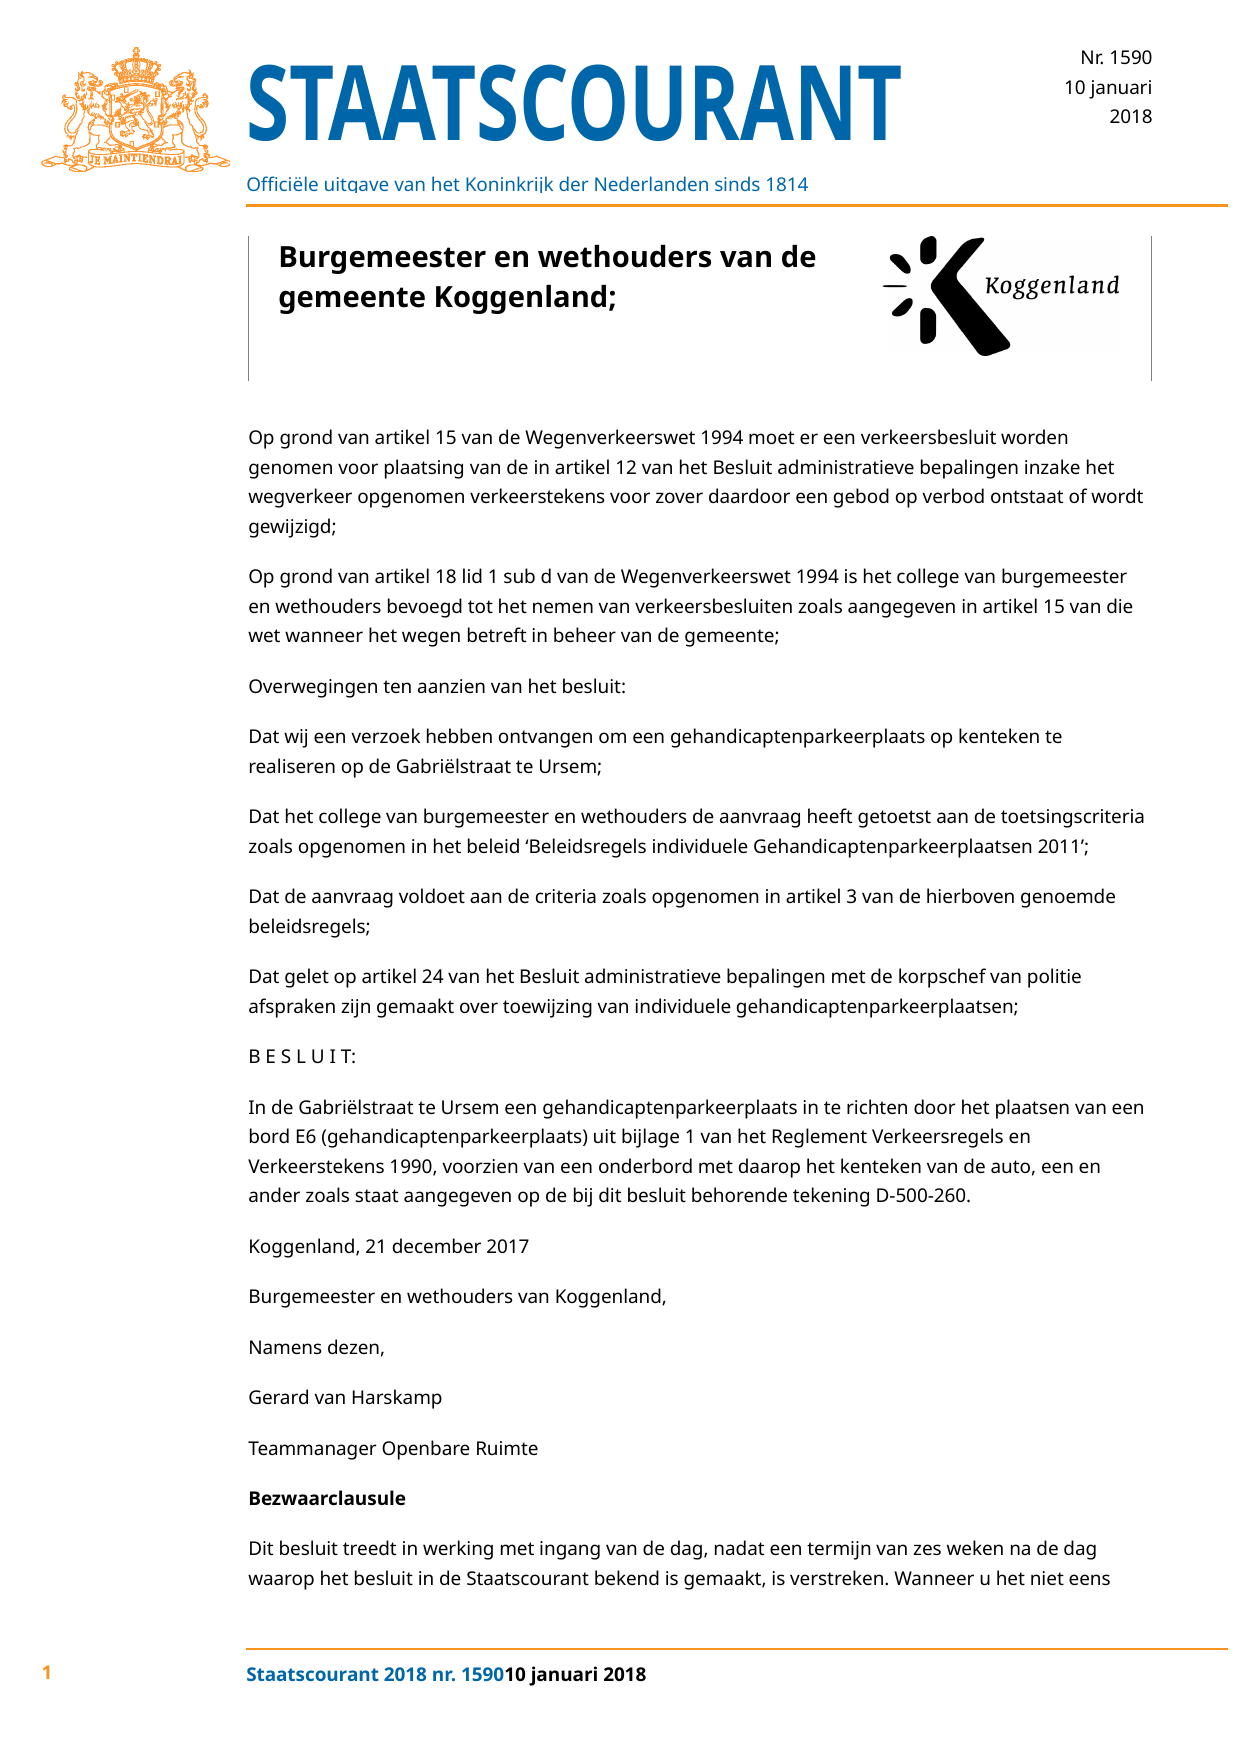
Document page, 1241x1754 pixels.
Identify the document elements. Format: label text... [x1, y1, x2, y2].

text Koggenland, 21 december 2017 [248, 1233, 1152, 1259]
text Gerard van Harskamp [248, 1384, 1152, 1410]
text Namens dezen, [248, 1334, 1152, 1360]
text Dat wij een verzoek hebben ontvangen om een gehandicaptenparkeerplaats op kenteken te realiseren op de Gabriëlstraat te Ursem; [248, 723, 1152, 779]
text Burgemeester en wethouders van Koggenland, [248, 1283, 1152, 1309]
text In de Gabriëlstraat te Ursem een gehandicaptenparkeerplaats in te richten door het plaatsen van een bord E6 (gehandicaptenparkeerplaats) uit bijlage 1 van het Reglement Verkeersregels en Verkeerstekens 1990, voorzien van een onderbord met daarop het kenteken van de auto, een en ander zoals staat aangegeven op de bij dit besluit behorende tekening D-500-260. [248, 1094, 1152, 1208]
text Dat het college van burgemeester en wethouders de aanvraag heeft getoetst aan de toetsingscriteria zoals opgenomen in het beleid ‘Beleidsregels individuele Gehandicaptenparkeerplaatsen 2011’; [248, 803, 1152, 859]
text Dit besluit treedt in werking met ingang van de dag, nadat een termijn van zes weken na de dag waarop het besluit in de Staatscourant bekend is gemaakt, is verstreken. Wanneer u het niet eens [248, 1536, 1152, 1591]
picture [41, 47, 231, 172]
picture [882, 236, 1119, 356]
text B E S L U I T: [248, 1043, 1152, 1069]
text Teammanager Openbare Ruimte [248, 1435, 1152, 1461]
table_header [850, 236, 1151, 381]
text Dat de aanvraag voldoet aan de criteria zoals opgenomen in artikel 3 van de hierboven genoemde beleidsregels; [248, 883, 1152, 939]
text Overwegingen ten aanzien van het besluit: [248, 673, 1152, 699]
text Op grond van artikel 15 van de Wegenverkeerswet 1994 moet er een verkeersbesluit worden genomen voor plaatsing van de in artikel 12 van het Besluit administratieve bepalingen inzake het wegverkeer opgenomen verkeerstekens voor zover daardoor een gebod op verbod ontstaat of wordt gewijzigd; [248, 424, 1152, 539]
text Op grond van artikel 18 lid 1 sub d van de Wegenverkeerswet 1994 is het college van burgemeester en wethouders bevoegd tot het nemen van verkeersbesluiten zoals aangegeven in artikel 15 van die wet wanneer het wegen betreft in beheer van de gemeente; [248, 563, 1152, 648]
table_header Burgemeester en wethouders van de gemeente Koggenland; [249, 236, 850, 381]
text Dat gelet op artikel 24 van het Besluit administratieve bepalingen met de korpschef van politie afspraken zijn gemaakt over toewijzing van individuele gehandicaptenparkeerplaatsen; [248, 963, 1152, 1019]
text Bezwaarclausule [248, 1485, 1152, 1511]
